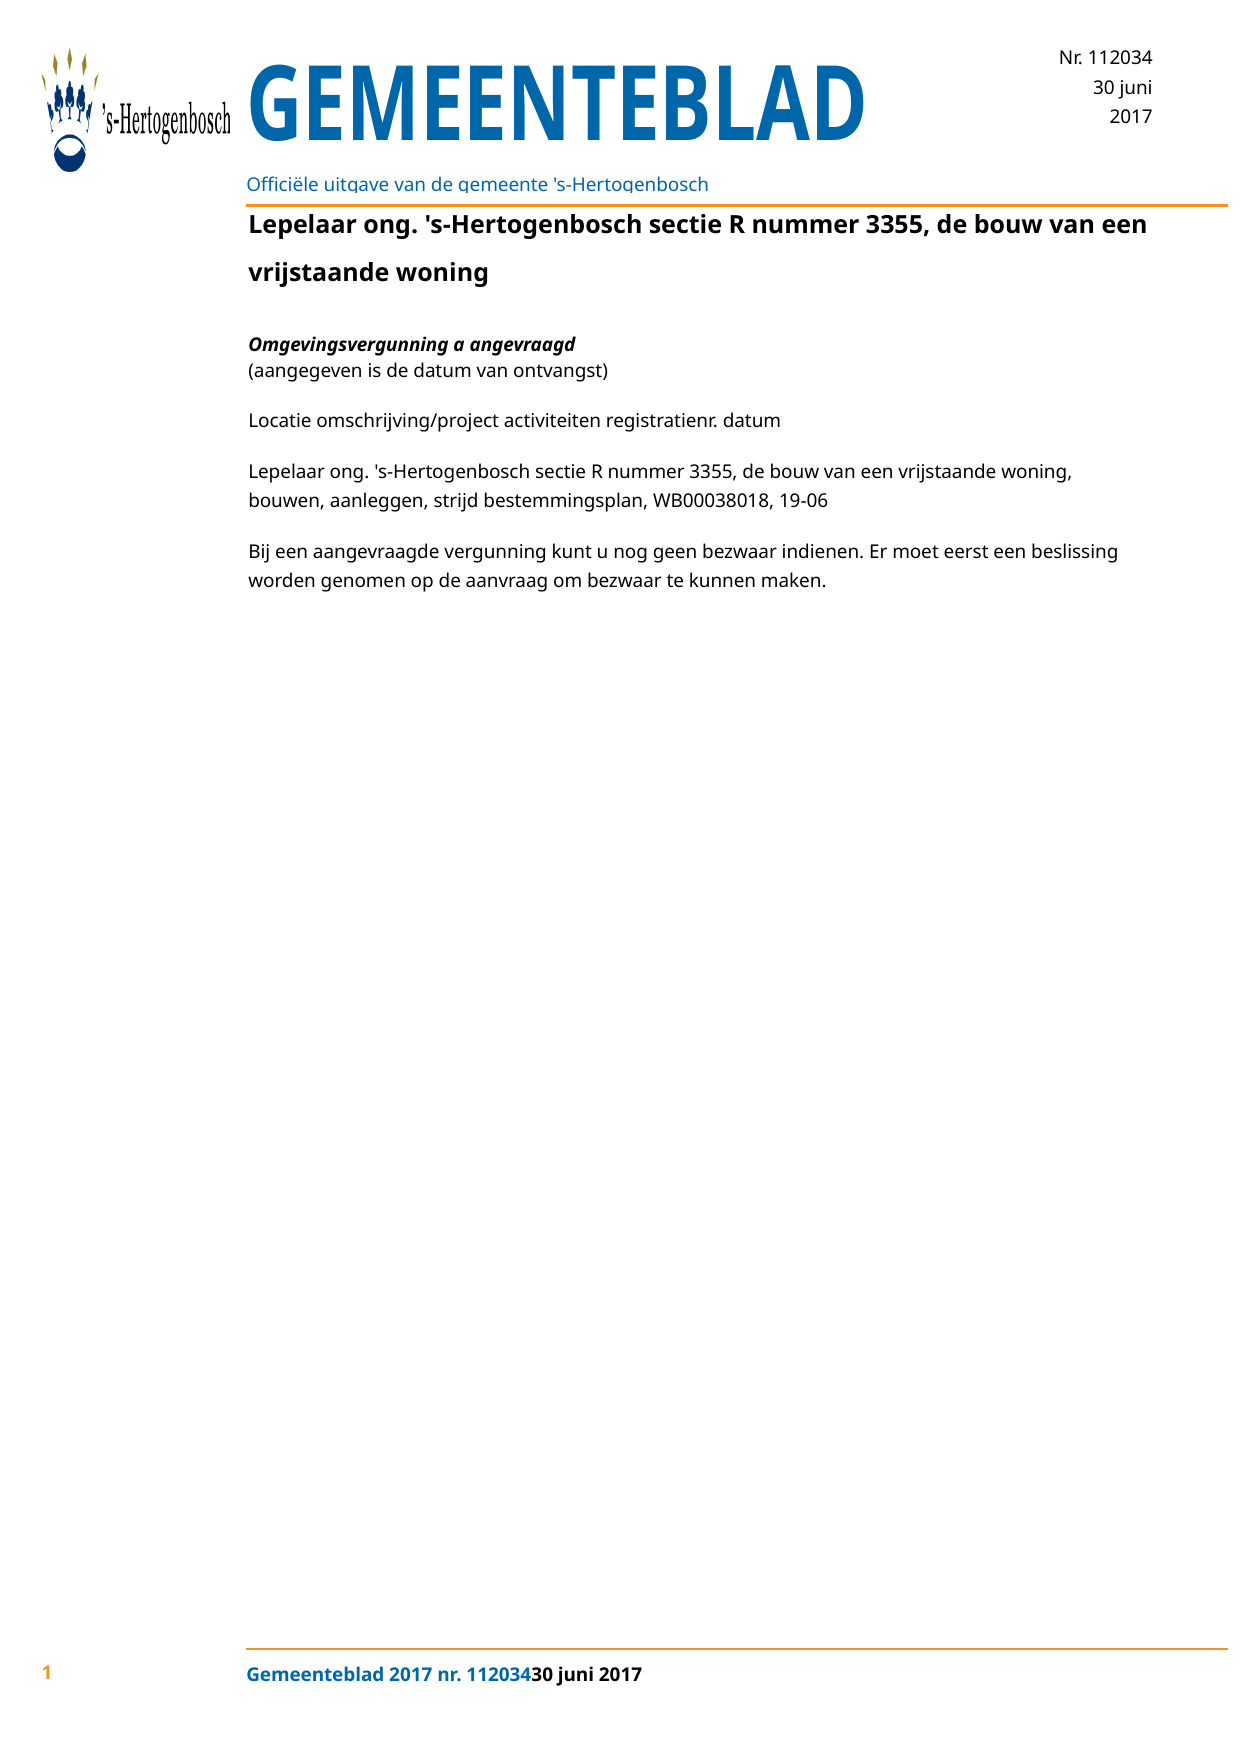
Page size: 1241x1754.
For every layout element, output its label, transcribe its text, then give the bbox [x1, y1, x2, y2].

picture [41, 47, 231, 172]
text Bij een aangevraagde vergunning kunt u nog geen bezwaar indienen. Er moet eerst een beslissing worden genomen op de aanvraag om bezwaar te kunnen maken. [248, 538, 1152, 593]
text Lepelaar ong. 's-Hertogenbosch sectie R nummer 3355, de bouw van een vrijstaande woning, bouwen, aanleggen, strijd bestemmingsplan, WB00038018, 19-06 [248, 458, 1152, 513]
text Locatie omschrijving/project activiteiten registratienr. datum [248, 408, 1152, 433]
text (aangegeven is de datum van ontvangst) [248, 357, 1152, 383]
text Lepelaar ong. 's-Hertogenbosch sectie R nummer 3355, de bouw van een vrijstaande woning [248, 207, 1152, 288]
text Omgevingsvergunning a angevraagd [248, 331, 1152, 357]
